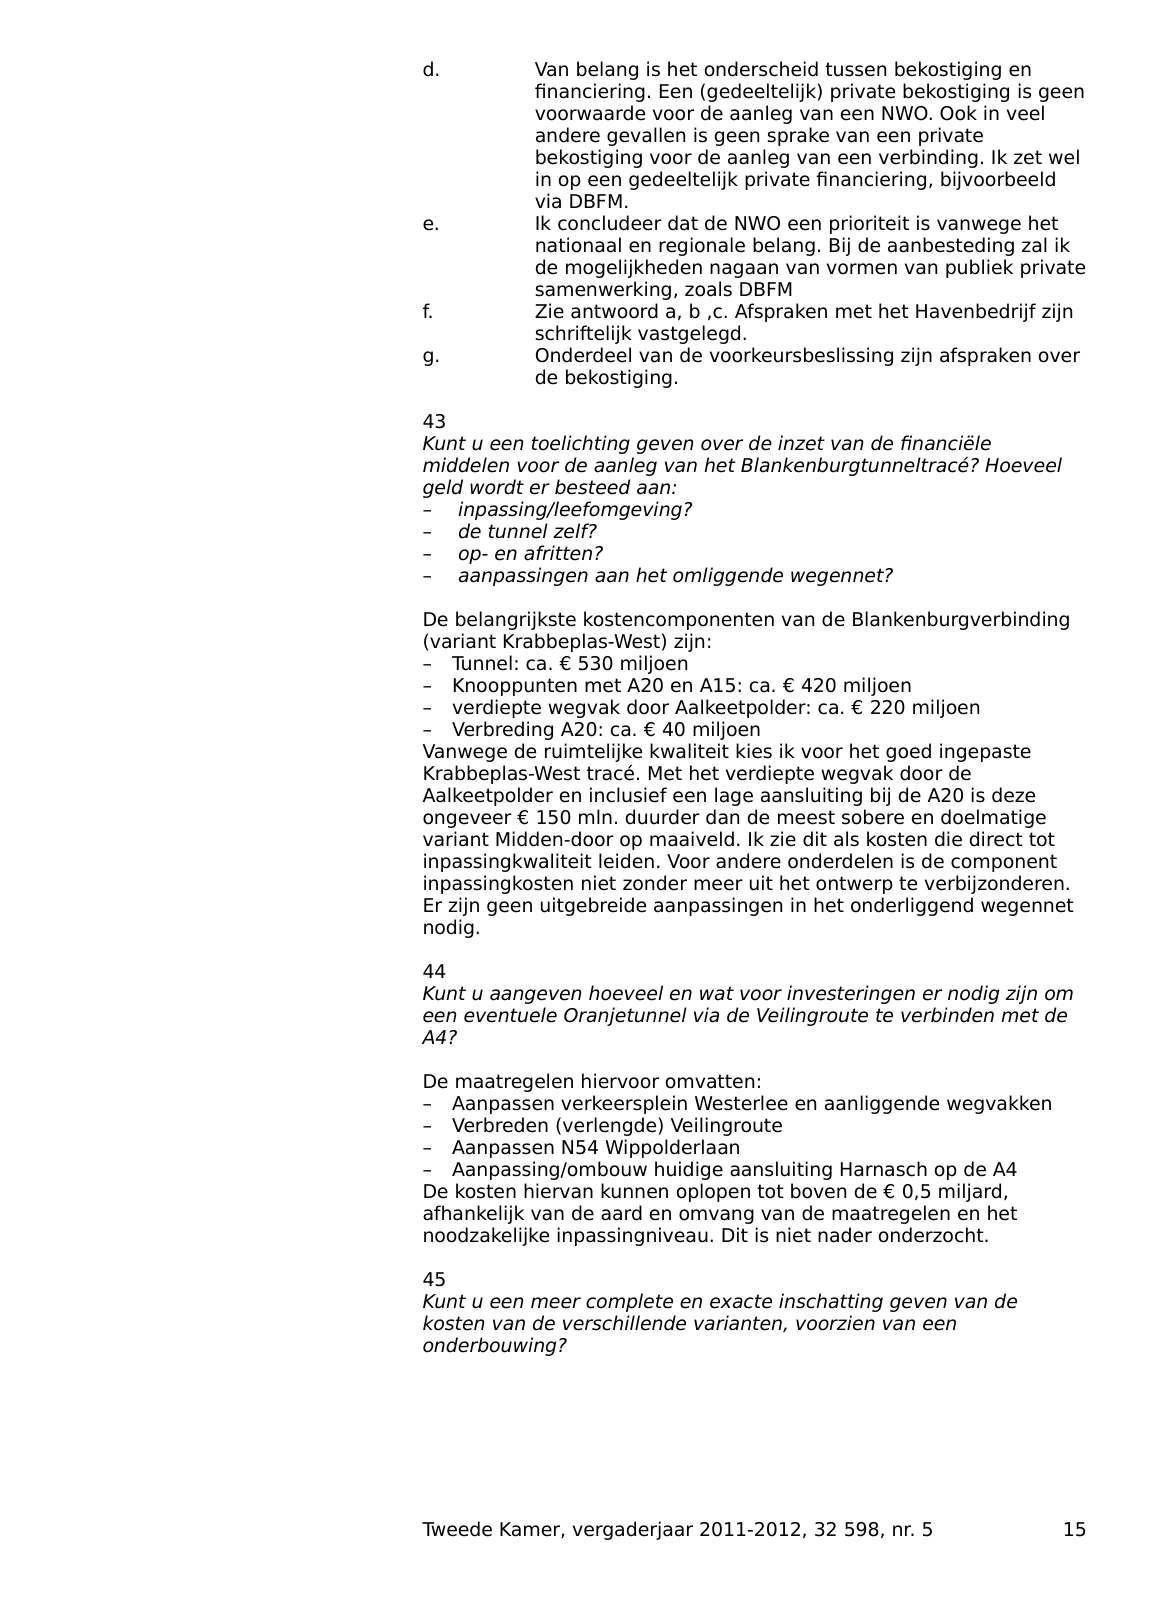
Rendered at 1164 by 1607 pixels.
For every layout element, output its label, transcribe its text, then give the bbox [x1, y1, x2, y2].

text De belangrijkste kostencomponenten van de Blankenburgverbinding (variant Krabbeplas-West) zijn: [422, 609, 1087, 653]
text Kunt u aangeven hoeveel en wat voor investeringen er nodig zijn om een eventuele Oranjetunnel via de Veilingroute te verbinden met de A4? [422, 983, 1087, 1049]
text – Aanpassing/ombouw huidige aansluiting Harnasch op de A4 [422, 1159, 1087, 1181]
text Kunt u een toelichting geven over de inzet van de financiële middelen voor de aanleg van het Blankenburgtunneltracé? Hoeveel geld wordt er besteed aan: [422, 433, 1087, 499]
text 45 [422, 1269, 1087, 1291]
text – aanpassingen aan het omliggende wegennet? [422, 565, 1087, 587]
text Kunt u een meer complete en exacte inschatting geven van de kosten van de verschillende varianten, voorzien van een onderbouwing? [422, 1291, 1087, 1357]
text g. Onderdeel van de voorkeursbeslissing zijn afspraken over de bekostiging. [422, 345, 1087, 389]
text – Knooppunten met A20 en A15: ca. € 420 miljoen [422, 675, 1087, 697]
text – Aanpassen N54 Wippolderlaan [422, 1137, 1087, 1159]
text – op- en afritten? [422, 543, 1087, 565]
text – de tunnel zelf? [422, 521, 1087, 543]
text – Verbreden (verlengde) Veilingroute [422, 1115, 1087, 1137]
text – inpassing/leefomgeving? [422, 499, 1087, 521]
text De maatregelen hiervoor omvatten: [422, 1071, 1087, 1093]
text d. Van belang is het onderscheid tussen bekostiging en financiering. Een (gedeeltelijk) private bekostiging is geen voorwaarde voor de aanleg van een NWO. Ook in veel andere gevallen is geen sprake van een private bekostiging voor de aanleg van een verbinding. Ik zet wel in op een gedeeltelijk private financiering, bijvoorbeeld via DBFM. [422, 59, 1087, 213]
text – Aanpassen verkeersplein Westerlee en aanliggende wegvakken [422, 1093, 1087, 1115]
text e. Ik concludeer dat de NWO een prioriteit is vanwege het nationaal en regionale belang. Bij de aanbesteding zal ik de mogelijkheden nagaan van vormen van publiek private samenwerking, zoals DBFM [422, 213, 1087, 301]
text 43 [422, 411, 1087, 433]
text – Verbreding A20: ca. € 40 miljoen [422, 719, 1087, 741]
text – verdiepte wegvak door Aalkeetpolder: ca. € 220 miljoen [422, 697, 1087, 719]
text f. Zie antwoord a, b ,c. Afspraken met het Havenbedrijf zijn schriftelijk vastgelegd. [422, 301, 1087, 345]
text – Tunnel: ca. € 530 miljoen [422, 653, 1087, 675]
text 44 [422, 961, 1087, 983]
text Vanwege de ruimtelijke kwaliteit kies ik voor het goed ingepaste Krabbeplas-West tracé. Met het verdiepte wegvak door de Aalkeetpolder en inclusief een lage aansluiting bij de A20 is deze ongeveer € 150 mln. duurder dan de meest sobere en doelmatige variant Midden-door op maaiveld. Ik zie dit als kosten die direct tot inpassingkwaliteit leiden. Voor andere onderdelen is de component inpassingkosten niet zonder meer uit het ontwerp te verbijzonderen. Er zijn geen uitgebreide aanpassingen in het onderliggend wegennet nodig. [422, 741, 1087, 939]
text De kosten hiervan kunnen oplopen tot boven de € 0,5 miljard, afhankelijk van de aard en omvang van de maatregelen en het noodzakelijke inpassingniveau. Dit is niet nader onderzocht. [422, 1181, 1087, 1247]
